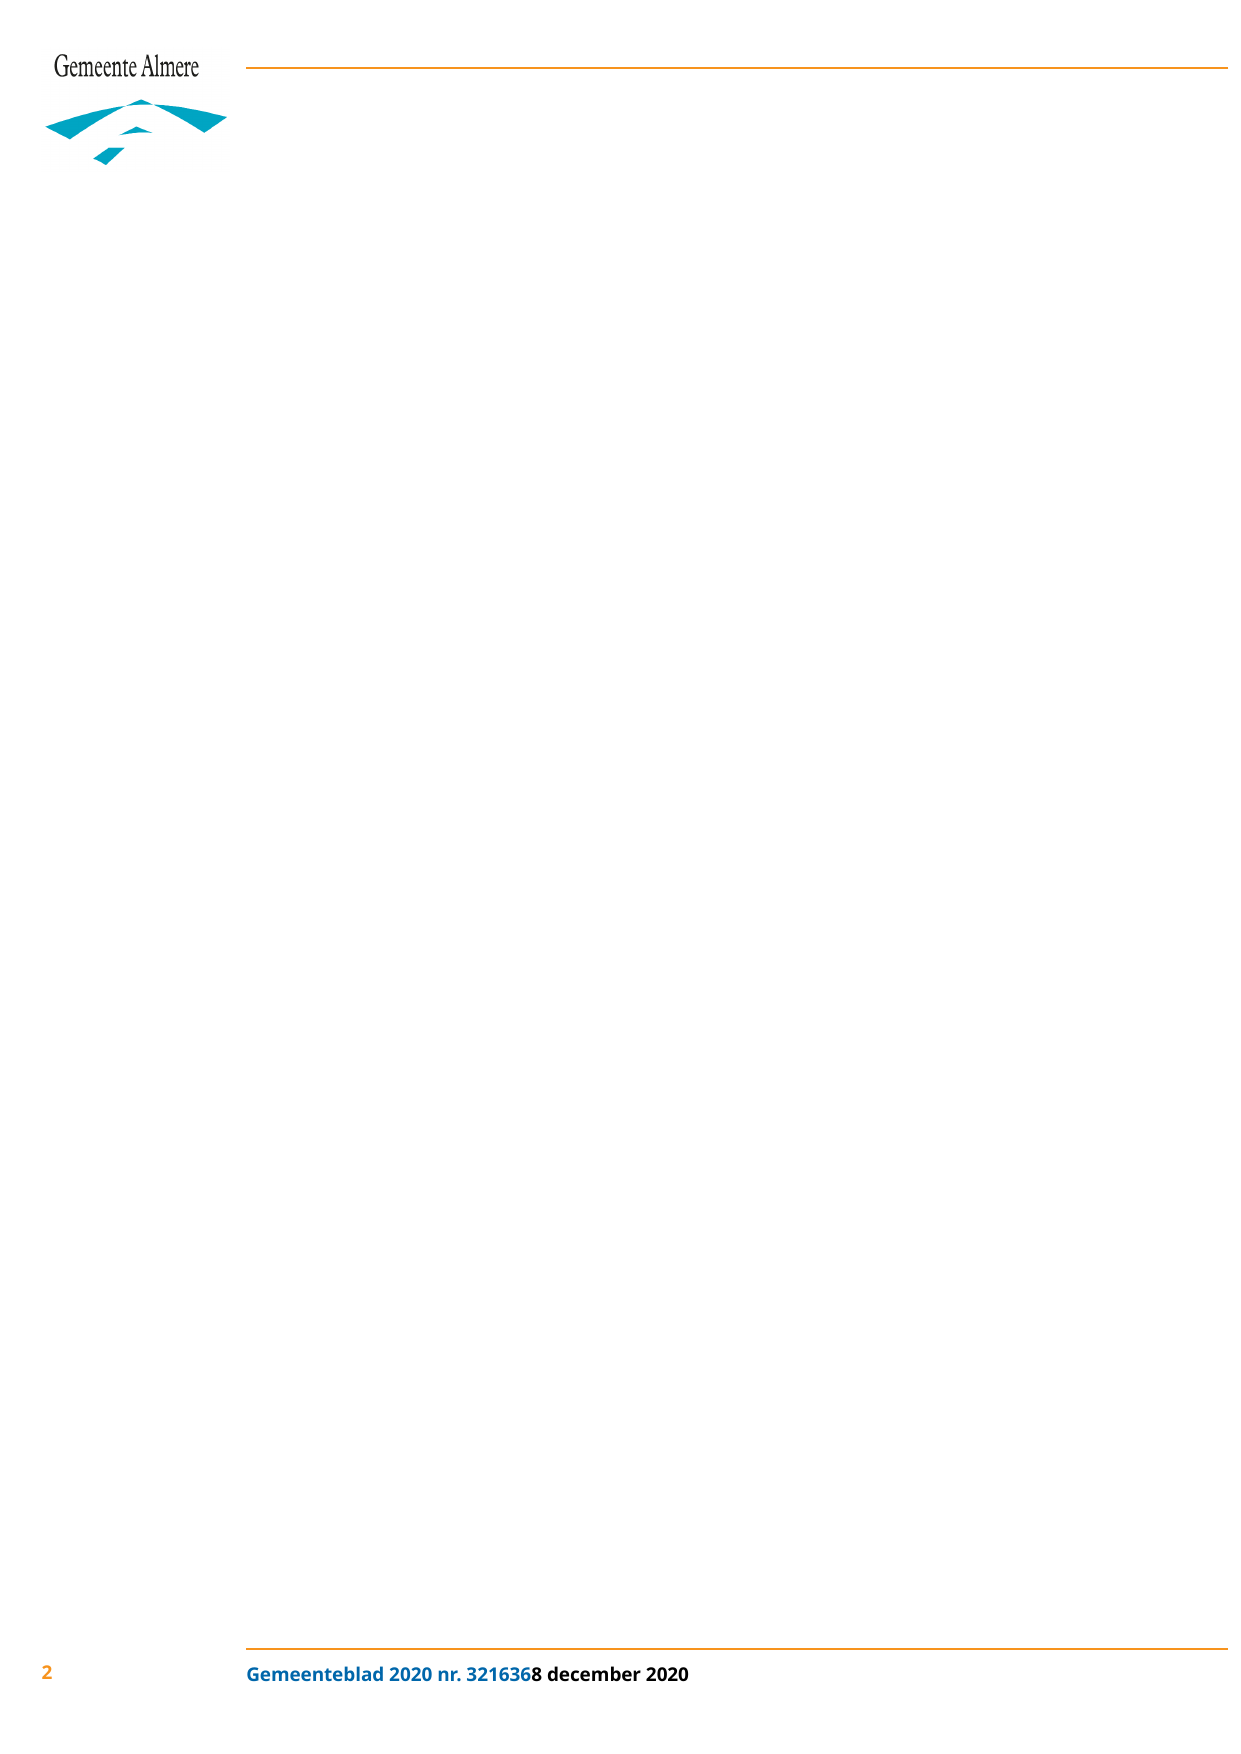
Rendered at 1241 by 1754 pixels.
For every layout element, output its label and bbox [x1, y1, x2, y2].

picture [41, 47, 231, 172]
